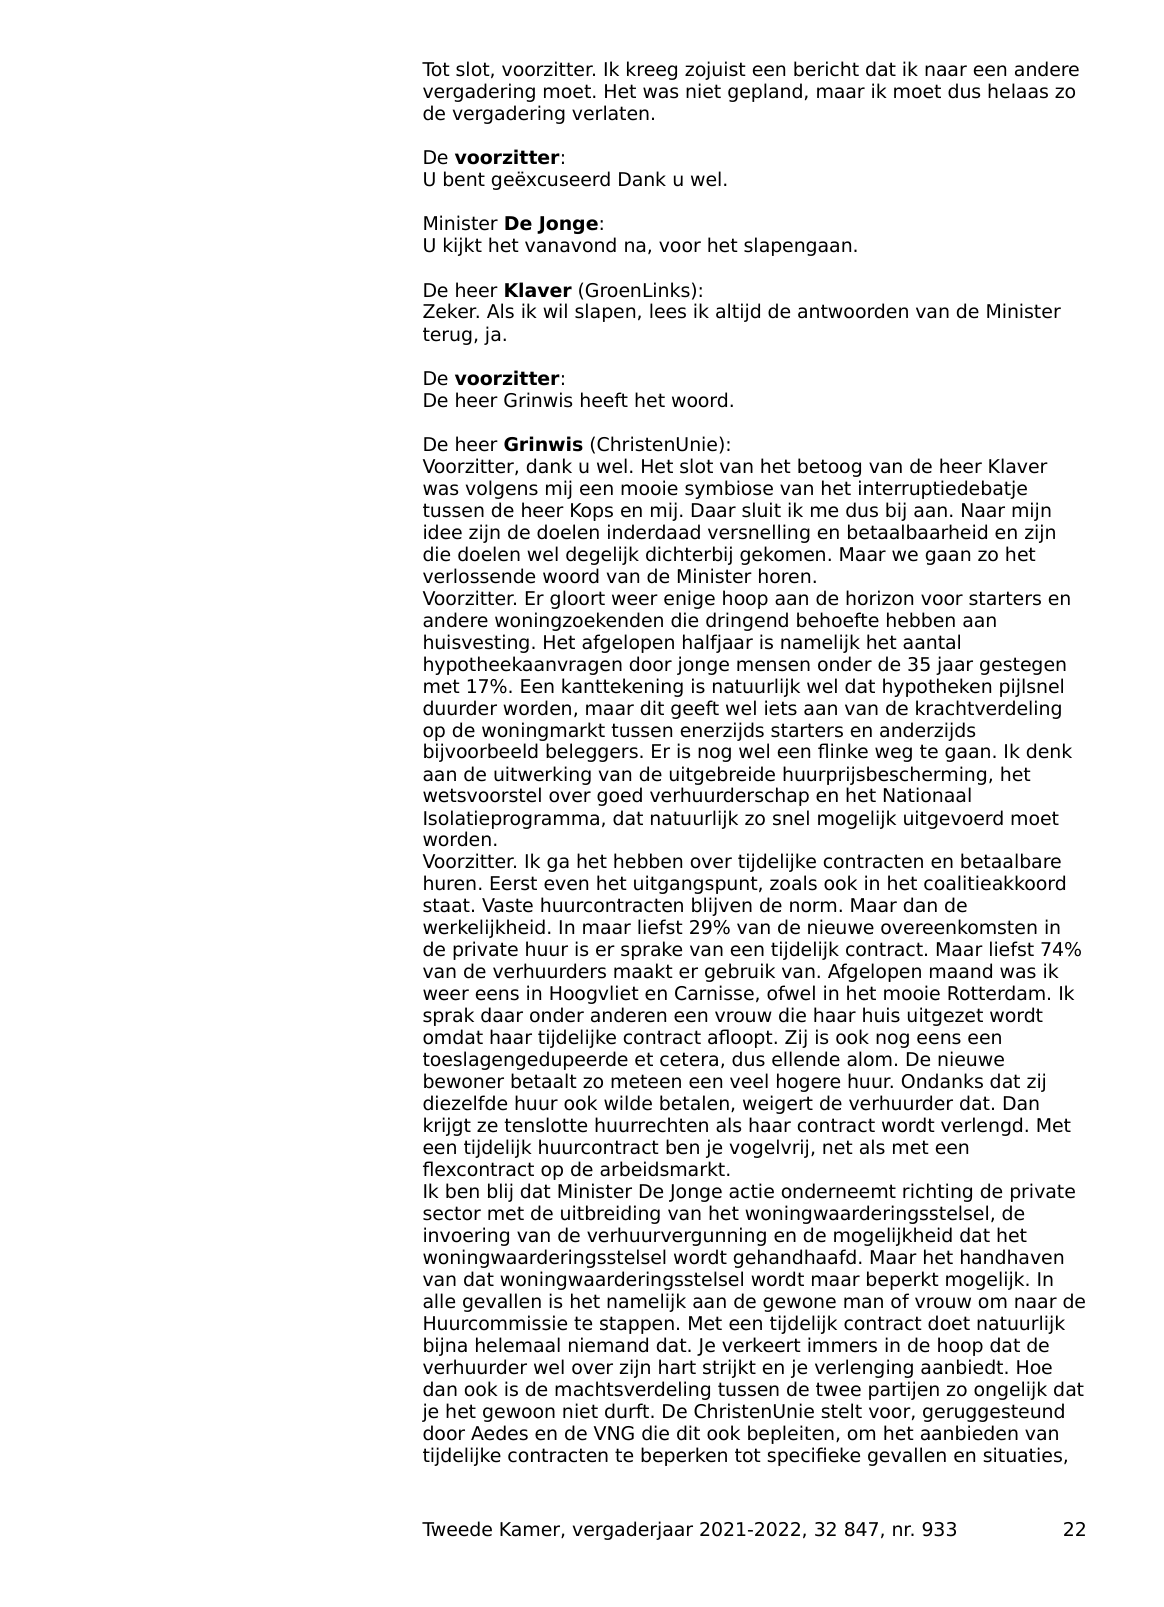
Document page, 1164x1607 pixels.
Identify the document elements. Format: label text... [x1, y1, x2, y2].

text Voorzitter. Er gloort weer enige hoop aan de horizon voor starters en andere woningzoekenden die dringend behoefte hebben aan huisvesting. Het afgelopen halfjaar is namelijk het aantal hypotheekaanvragen door jonge mensen onder de 35 jaar gestegen met 17%. Een kanttekening is natuurlijk wel dat hypotheken pijlsnel duurder worden, maar dit geeft wel iets aan van de krachtverdeling op de woningmarkt tussen enerzijds starters en anderzijds bijvoorbeeld beleggers. Er is nog wel een flinke weg te gaan. Ik denk aan de uitwerking van de uitgebreide huurprijsbescherming, het wetsvoorstel over goed verhuurderschap en het Nationaal Isolatieprogramma, dat natuurlijk zo snel mogelijk uitgevoerd moet worden. [422, 588, 1087, 851]
text U bent geëxcuseerd Dank u wel. [422, 169, 1087, 191]
text Minister De Jonge: [422, 213, 1087, 235]
text De heer Grinwis heeft het woord. [422, 389, 1087, 412]
text De heer Klaver (GroenLinks): [422, 279, 1087, 301]
text De heer Grinwis (ChristenUnie): [422, 434, 1087, 456]
text Zeker. Als ik wil slapen, lees ik altijd de antwoorden van de Minister terug, ja. [422, 301, 1087, 345]
text U kijkt het vanavond na, voor het slapengaan. [422, 235, 1087, 257]
text De voorzitter: [422, 368, 1087, 389]
text De voorzitter: [422, 147, 1087, 169]
text Voorzitter. Ik ga het hebben over tijdelijke contracten en betaalbare huren. Eerst even het uitgangspunt, zoals ook in het coalitieakkoord staat. Vaste huurcontracten blijven de norm. Maar dan de werkelijkheid. In maar liefst 29% van de nieuwe overeenkomsten in de private huur is er sprake van een tijdelijk contract. Maar liefst 74% van de verhuurders maakt er gebruik van. Afgelopen maand was ik weer eens in Hoogvliet en Carnisse, ofwel in het mooie Rotterdam. Ik sprak daar onder anderen een vrouw die haar huis uitgezet wordt omdat haar tijdelijke contract afloopt. Zij is ook nog eens een toeslagengedupeerde et cetera, dus ellende alom. De nieuwe bewoner betaalt zo meteen een veel hogere huur. Ondanks dat zij diezelfde huur ook wilde betalen, weigert de verhuurder dat. Dan krijgt ze tenslotte huurrechten als haar contract wordt verlengd. Met een tijdelijk huurcontract ben je vogelvrij, net als met een flexcontract op de arbeidsmarkt. [422, 851, 1087, 1181]
text Voorzitter, dank u wel. Het slot van het betoog van de heer Klaver was volgens mij een mooie symbiose van het interruptiedebatje tussen de heer Kops en mij. Daar sluit ik me dus bij aan. Naar mijn idee zijn de doelen inderdaad versnelling en betaalbaarheid en zijn die doelen wel degelijk dichterbij gekomen. Maar we gaan zo het verlossende woord van de Minister horen. [422, 456, 1087, 588]
text Ik ben blij dat Minister De Jonge actie onderneemt richting de private sector met de uitbreiding van het woningwaarderingsstelsel, de invoering van de verhuurvergunning en de mogelijkheid dat het woningwaarderingsstelsel wordt gehandhaafd. Maar het handhaven van dat woningwaarderingsstelsel wordt maar beperkt mogelijk. In alle gevallen is het namelijk aan de gewone man of vrouw om naar de Huurcommissie te stappen. Met een tijdelijk contract doet natuurlijk bijna helemaal niemand dat. Je verkeert immers in de hoop dat de verhuurder wel over zijn hart strijkt en je verlenging aanbiedt. Hoe dan ook is de machtsverdeling tussen de twee partijen zo ongelijk dat je het gewoon niet durft. De ChristenUnie stelt voor, geruggesteund door Aedes en de VNG die dit ook bepleiten, om het aanbieden van tijdelijke contracten te beperken tot specifieke gevallen en situaties, [422, 1181, 1087, 1467]
text Tot slot, voorzitter. Ik kreeg zojuist een bericht dat ik naar een andere vergadering moet. Het was niet gepland, maar ik moet dus helaas zo de vergadering verlaten. [422, 59, 1087, 125]
